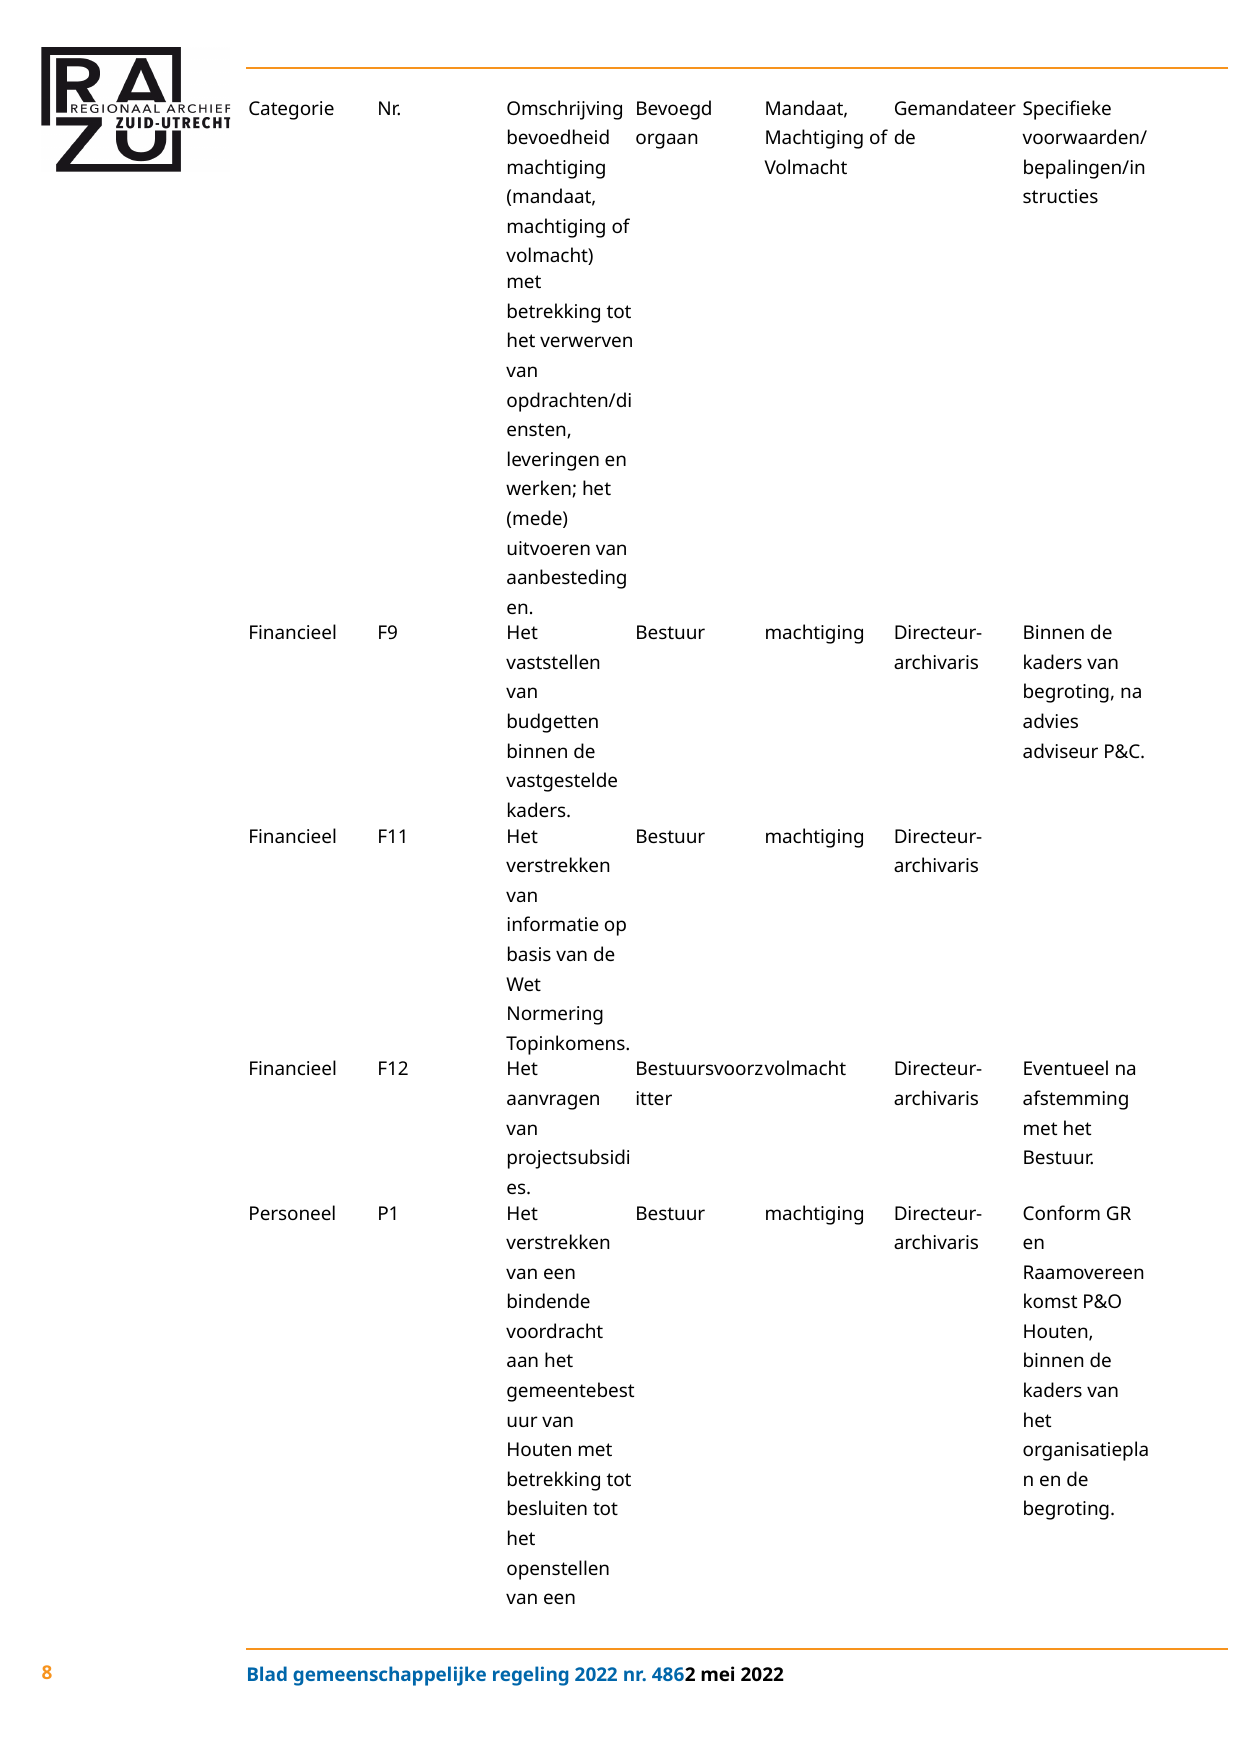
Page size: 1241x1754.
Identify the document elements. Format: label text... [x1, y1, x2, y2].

table_cell [1023, 269, 1152, 619]
table_header Bevoegd orgaan [635, 95, 764, 268]
table_header Nr. [377, 95, 506, 268]
table_cell Binnen de kaders van begroting, na advies adviseur P&C. [1023, 620, 1152, 823]
table_cell Het aanvragen van projectsubsidies. [506, 1056, 635, 1200]
table_cell Directeur-archivaris [894, 1056, 1022, 1200]
table_header Mandaat, Machtiging of Volmacht [764, 95, 893, 268]
table_cell Bestuursvoorzitter [635, 1056, 764, 1200]
table_cell Bestuur [635, 620, 764, 823]
table_cell machtiging [764, 823, 893, 1056]
table_cell [1023, 823, 1152, 1056]
table_cell F12 [377, 1056, 506, 1200]
table_cell Het verstrekken van informatie op basis van de Wet Normering Topinkomens. [506, 823, 635, 1056]
table_cell Het verstrekken van een bindende voordracht aan het gemeentebestuur van Houten met betrekking tot besluiten tot het openstellen van een [506, 1200, 635, 1610]
table_cell volmacht [764, 1056, 893, 1200]
table_header Categorie [248, 95, 377, 268]
table_cell Conform GR en Raamovereenkomst P&O Houten, binnen de kaders van het organisatieplan en de begroting. [1023, 1200, 1152, 1610]
table_cell Bestuur [635, 1200, 764, 1610]
table_cell machtiging [764, 1200, 893, 1610]
table_header Gemandateerde [894, 95, 1022, 268]
table_cell met betrekking tot het verwerven van opdrachten/diensten, leveringen en werken; het (mede) uitvoeren van aanbestedingen. [506, 269, 635, 619]
table_cell Directeur-archivaris [894, 1200, 1022, 1610]
table_cell Financieel [248, 1056, 377, 1200]
table_cell [248, 269, 377, 619]
table_cell [764, 269, 893, 619]
table_cell P1 [377, 1200, 506, 1610]
table_cell Personeel [248, 1200, 377, 1610]
table_cell Bestuur [635, 823, 764, 1056]
table_cell F9 [377, 620, 506, 823]
table_cell Het vaststellen van budgetten binnen de vastgestelde kaders. [506, 620, 635, 823]
table_cell [635, 269, 764, 619]
table_header Specifieke voorwaarden/bepalingen/instructies [1023, 95, 1152, 268]
table_cell Eventueel na afstemming met het Bestuur. [1023, 1056, 1152, 1200]
table_cell [377, 269, 506, 619]
table_cell machtiging [764, 620, 893, 823]
table_cell Financieel [248, 823, 377, 1056]
table_cell Financieel [248, 620, 377, 823]
table_cell Directeur-archivaris [894, 823, 1022, 1056]
table_cell [894, 269, 1022, 619]
picture [41, 47, 231, 172]
table_cell Directeur-archivaris [894, 620, 1022, 823]
table_header Omschrijving bevoedheid machtiging (mandaat, machtiging of volmacht) [506, 95, 635, 268]
table_cell F11 [377, 823, 506, 1056]
